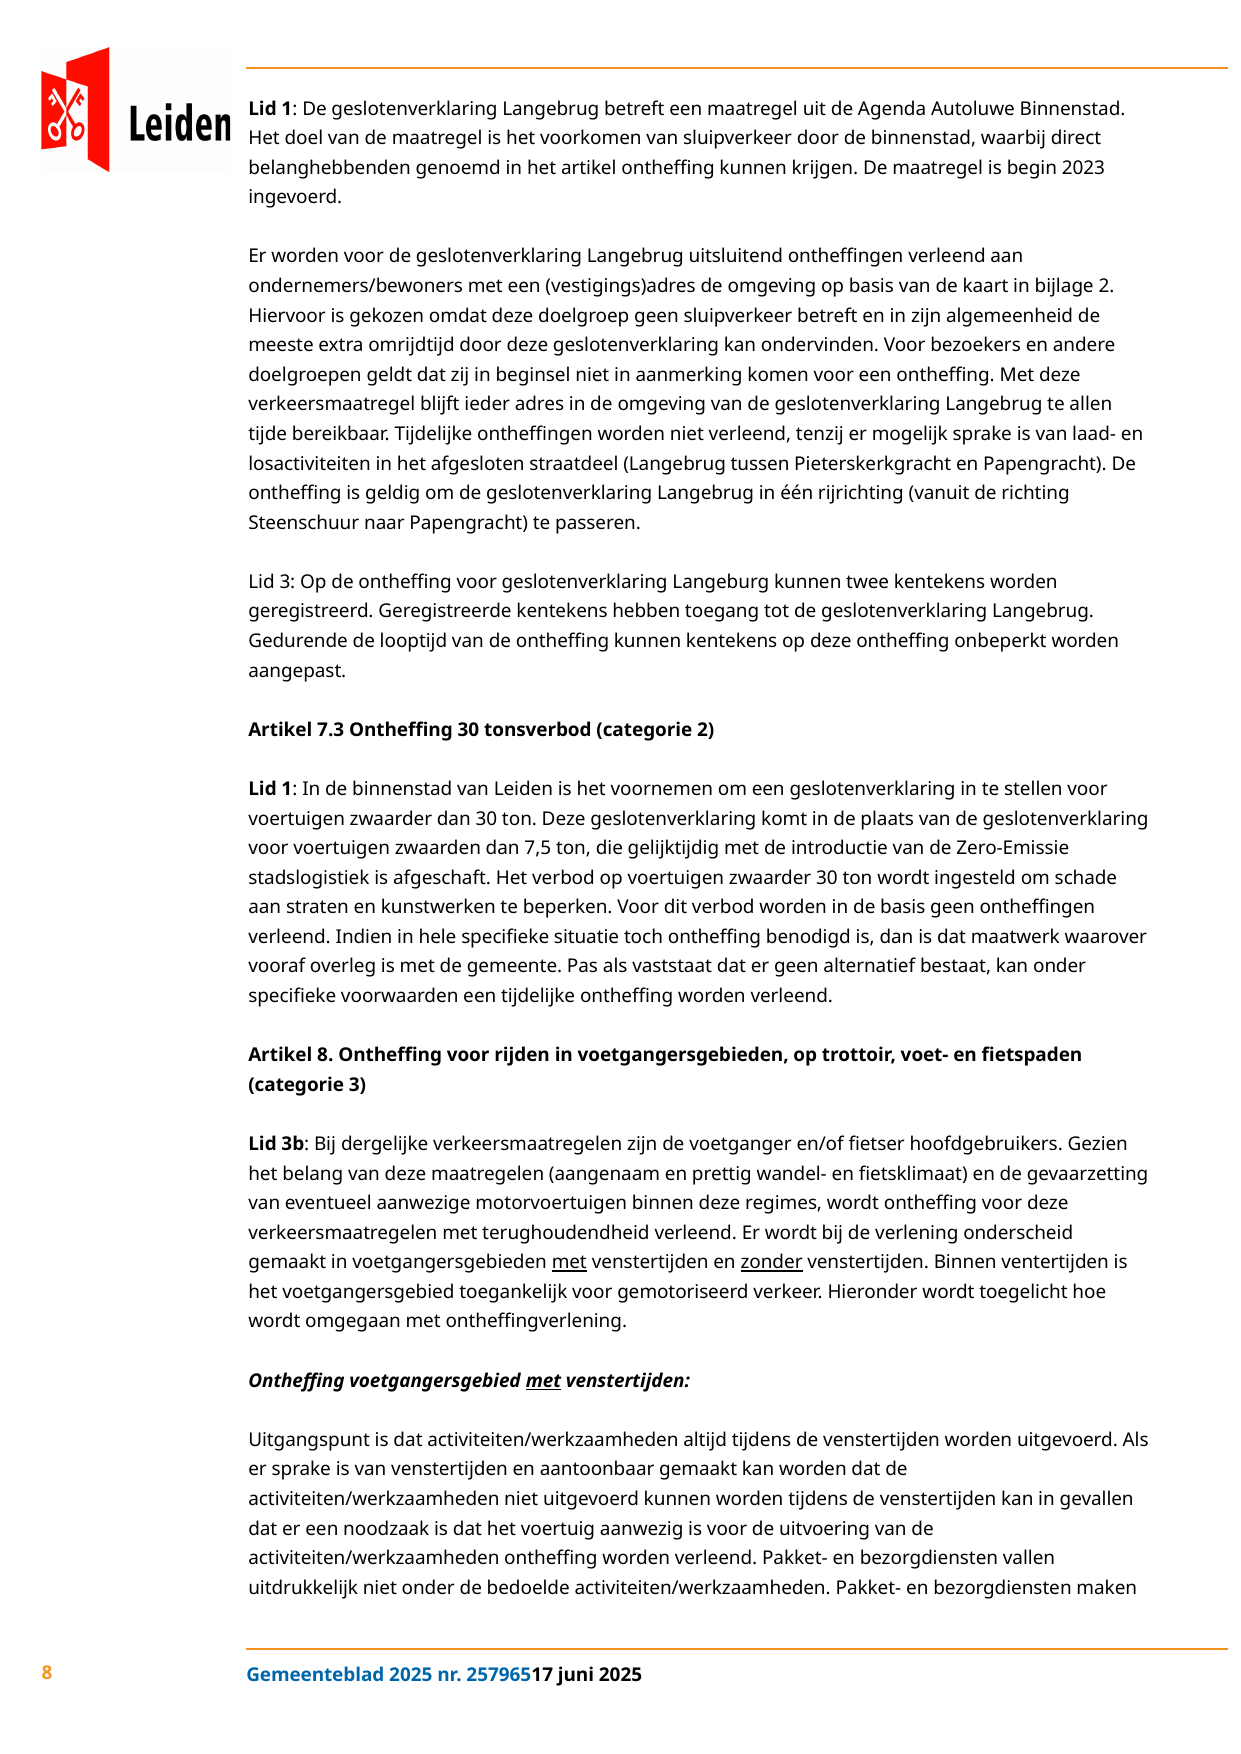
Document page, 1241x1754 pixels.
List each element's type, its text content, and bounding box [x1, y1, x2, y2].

text Er worden voor de geslotenverklaring Langebrug uitsluitend ontheffingen verleend aan ondernemers/bewoners met een (vestigings)adres de omgeving op basis van de kaart in bijlage 2. Hiervoor is gekozen omdat deze doelgroep geen sluipverkeer betreft en in zijn algemeenheid de meeste extra omrijdtijd door deze geslotenverklaring kan ondervinden. Voor bezoekers en andere doelgroepen geldt dat zij in beginsel niet in aanmerking komen voor een ontheffing. Met deze verkeersmaatregel blijft ieder adres in de omgeving van de geslotenverklaring Langebrug te allen tijde bereikbaar. Tijdelijke ontheffingen worden niet verleend, tenzij er mogelijk sprake is van laad- en losactiviteiten in het afgesloten straatdeel (Langebrug tussen Pieterskerkgracht en Papengracht). De ontheffing is geldig om de geslotenverklaring Langebrug in één rijrichting (vanuit de richting Steenschuur naar Papengracht) te passeren. [248, 243, 1152, 535]
text Artikel 8. Ontheffing voor rijden in voetgangersgebieden, op trottoir, voet- en fietspaden (categorie 3) [248, 1041, 1152, 1097]
text Lid 3: Op de ontheffing voor geslotenverklaring Langeburg kunnen twee kentekens worden geregistreerd. Geregistreerde kentekens hebben toegang tot de geslotenverklaring Langebrug. Gedurende de looptijd van de ontheffing kunnen kentekens op deze ontheffing onbeperkt worden aangepast. [248, 568, 1152, 683]
text Lid 1: De geslotenverklaring Langebrug betreft een maatregel uit de Agenda Autoluwe Binnenstad. Het doel van de maatregel is het voorkomen van sluipverkeer door de binnenstad, waarbij direct belanghebbenden genoemd in het artikel ontheffing kunnen krijgen. De maatregel is begin 2023 ingevoerd. [248, 95, 1152, 209]
text Lid 3b: Bij dergelijke verkeersmaatregelen zijn de voetganger en/of fietser hoofdgebruikers. Gezien het belang van deze maatregelen (aangenaam en prettig wandel- en fietsklimaat) en de gevaarzetting van eventueel aanwezige motorvoertuigen binnen deze regimes, wordt ontheffing voor deze verkeersmaatregelen met terughoudendheid verleend. Er wordt bij de verlening onderscheid gemaakt in voetgangersgebieden met venstertijden en zonder venstertijden. Binnen ventertijden is het voetgangersgebied toegankelijk voor gemotoriseerd verkeer. Hieronder wordt toegelicht hoe wordt omgegaan met ontheffingverlening. [248, 1130, 1152, 1333]
picture [41, 47, 231, 172]
text Uitgangspunt is dat activiteiten/werkzaamheden altijd tijdens de venstertijden worden uitgevoerd. Als er sprake is van venstertijden en aantoonbaar gemaakt kan worden dat de activiteiten/werkzaamheden niet uitgevoerd kunnen worden tijdens de venstertijden kan in gevallen dat er een noodzaak is dat het voertuig aanwezig is voor de uitvoering van de activiteiten/werkzaamheden ontheffing worden verleend. Pakket- en bezorgdiensten vallen uitdrukkelijk niet onder de bedoelde activiteiten/werkzaamheden. Pakket- en bezorgdiensten maken [248, 1426, 1152, 1600]
text Lid 1: In de binnenstad van Leiden is het voornemen om een geslotenverklaring in te stellen voor voertuigen zwaarder dan 30 ton. Deze geslotenverklaring komt in de plaats van de geslotenverklaring voor voertuigen zwaarden dan 7,5 ton, die gelijktijdig met de introductie van de Zero-Emissie stadslogistiek is afgeschaft. Het verbod op voertuigen zwaarder 30 ton wordt ingesteld om schade aan straten en kunstwerken te beperken. Voor dit verbod worden in de basis geen ontheffingen verleend. Indien in hele specifieke situatie toch ontheffing benodigd is, dan is dat maatwerk waarover vooraf overleg is met de gemeente. Pas als vaststaat dat er geen alternatief bestaat, kan onder specifieke voorwaarden een tijdelijke ontheffing worden verleend. [248, 775, 1152, 1008]
text Artikel 7.3 Ontheffing 30 tonsverbod (categorie 2) [248, 716, 1152, 742]
text Ontheffing voetgangersgebied met venstertijden: [248, 1367, 1152, 1393]
